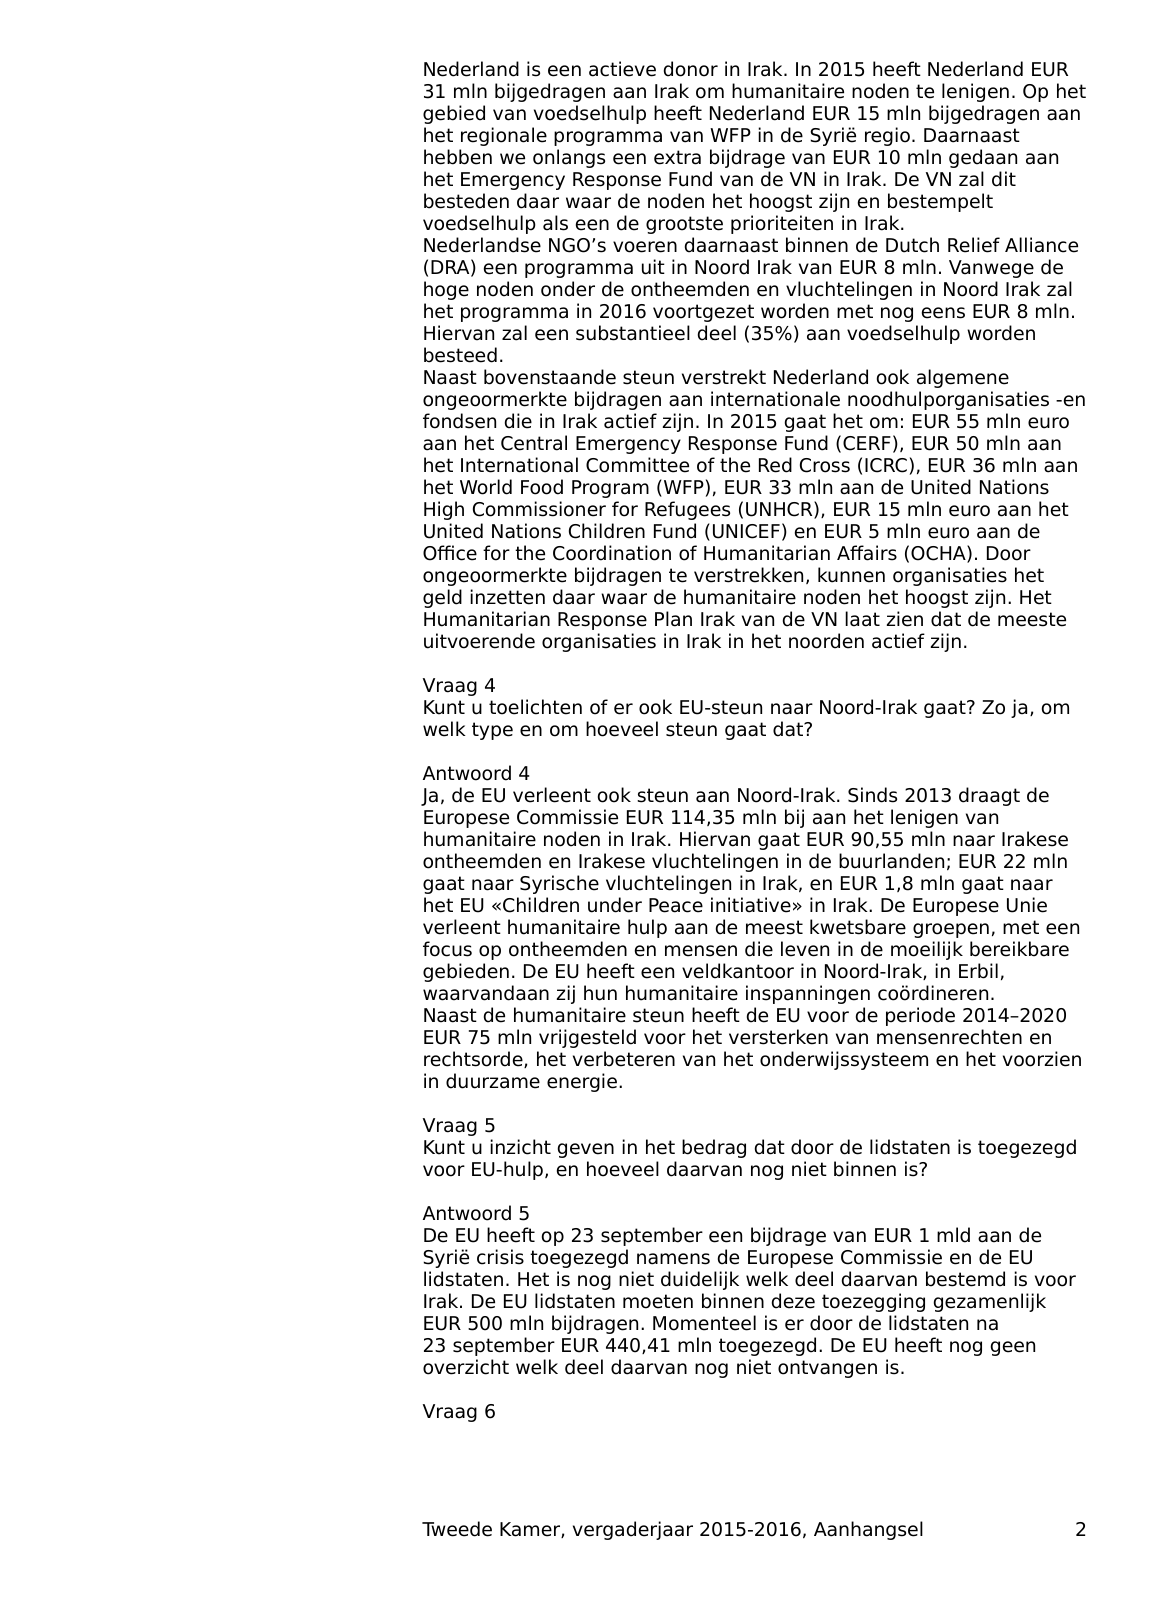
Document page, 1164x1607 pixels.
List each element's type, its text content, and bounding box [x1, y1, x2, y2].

text Vraag 6 [422, 1401, 1087, 1423]
text Antwoord 4 [422, 763, 1087, 785]
text Ja, de EU verleent ook steun aan Noord-Irak. Sinds 2013 draagt de Europese Commissie EUR 114,35 mln bij aan het lenigen van humanitaire noden in Irak. Hiervan gaat EUR 90,55 mln naar Irakese ontheemden en Irakese vluchtelingen in de buurlanden; EUR 22 mln gaat naar Syrische vluchtelingen in Irak, en EUR 1,8 mln gaat naar het EU «Children under Peace initiative» in Irak. De Europese Unie verleent humanitaire hulp aan de meest kwetsbare groepen, met een focus op ontheemden en mensen die leven in de moeilijk bereikbare gebieden. De EU heeft een veldkantoor in Noord-Irak, in Erbil, waarvandaan zij hun humanitaire inspanningen coördineren. [422, 785, 1087, 1004]
text Naast de humanitaire steun heeft de EU voor de periode 2014–2020 EUR 75 mln vrijgesteld voor het versterken van mensenrechten en rechtsorde, het verbeteren van het onderwijssysteem en het voorzien in duurzame energie. [422, 1004, 1087, 1092]
text Kunt u inzicht geven in het bedrag dat door de lidstaten is toegezegd voor EU-hulp, en hoeveel daarvan nog niet binnen is? [422, 1137, 1087, 1181]
text Kunt u toelichten of er ook EU-steun naar Noord-Irak gaat? Zo ja, om welk type en om hoeveel steun gaat dat? [422, 697, 1087, 741]
text Naast bovenstaande steun verstrekt Nederland ook algemene ongeoormerkte bijdragen aan internationale noodhulporganisaties -en fondsen die in Irak actief zijn. In 2015 gaat het om: EUR 55 mln euro aan het Central Emergency Response Fund (CERF), EUR 50 mln aan het International Committee of the Red Cross (ICRC), EUR 36 mln aan het World Food Program (WFP), EUR 33 mln aan de United Nations High Commissioner for Refugees (UNHCR), EUR 15 mln euro aan het United Nations Children Fund (UNICEF) en EUR 5 mln euro aan de Office for the Coordination of Humanitarian Affairs (OCHA). Door ongeoormerkte bijdragen te verstrekken, kunnen organisaties het geld inzetten daar waar de humanitaire noden het hoogst zijn. Het Humanitarian Response Plan Irak van de VN laat zien dat de meeste uitvoerende organisaties in Irak in het noorden actief zijn. [422, 367, 1087, 652]
text Antwoord 5 [422, 1203, 1087, 1225]
text Vraag 5 [422, 1115, 1087, 1137]
text Nederlandse NGO’s voeren daarnaast binnen de Dutch Relief Alliance (DRA) een programma uit in Noord Irak van EUR 8 mln. Vanwege de hoge noden onder de ontheemden en vluchtelingen in Noord Irak zal het programma in 2016 voortgezet worden met nog eens EUR 8 mln. Hiervan zal een substantieel deel (35%) aan voedselhulp worden besteed. [422, 235, 1087, 367]
text De EU heeft op 23 september een bijdrage van EUR 1 mld aan de Syrië crisis toegezegd namens de Europese Commissie en de EU lidstaten. Het is nog niet duidelijk welk deel daarvan bestemd is voor Irak. De EU lidstaten moeten binnen deze toezegging gezamenlijk EUR 500 mln bijdragen. Momenteel is er door de lidstaten na 23 september EUR 440,41 mln toegezegd. De EU heeft nog geen overzicht welk deel daarvan nog niet ontvangen is. [422, 1225, 1087, 1379]
text Nederland is een actieve donor in Irak. In 2015 heeft Nederland EUR 31 mln bijgedragen aan Irak om humanitaire noden te lenigen. Op het gebied van voedselhulp heeft Nederland EUR 15 mln bijgedragen aan het regionale programma van WFP in de Syrië regio. Daarnaast hebben we onlangs een extra bijdrage van EUR 10 mln gedaan aan het Emergency Response Fund van de VN in Irak. De VN zal dit besteden daar waar de noden het hoogst zijn en bestempelt voedselhulp als een de grootste prioriteiten in Irak. [422, 59, 1087, 235]
text Vraag 4 [422, 675, 1087, 697]
